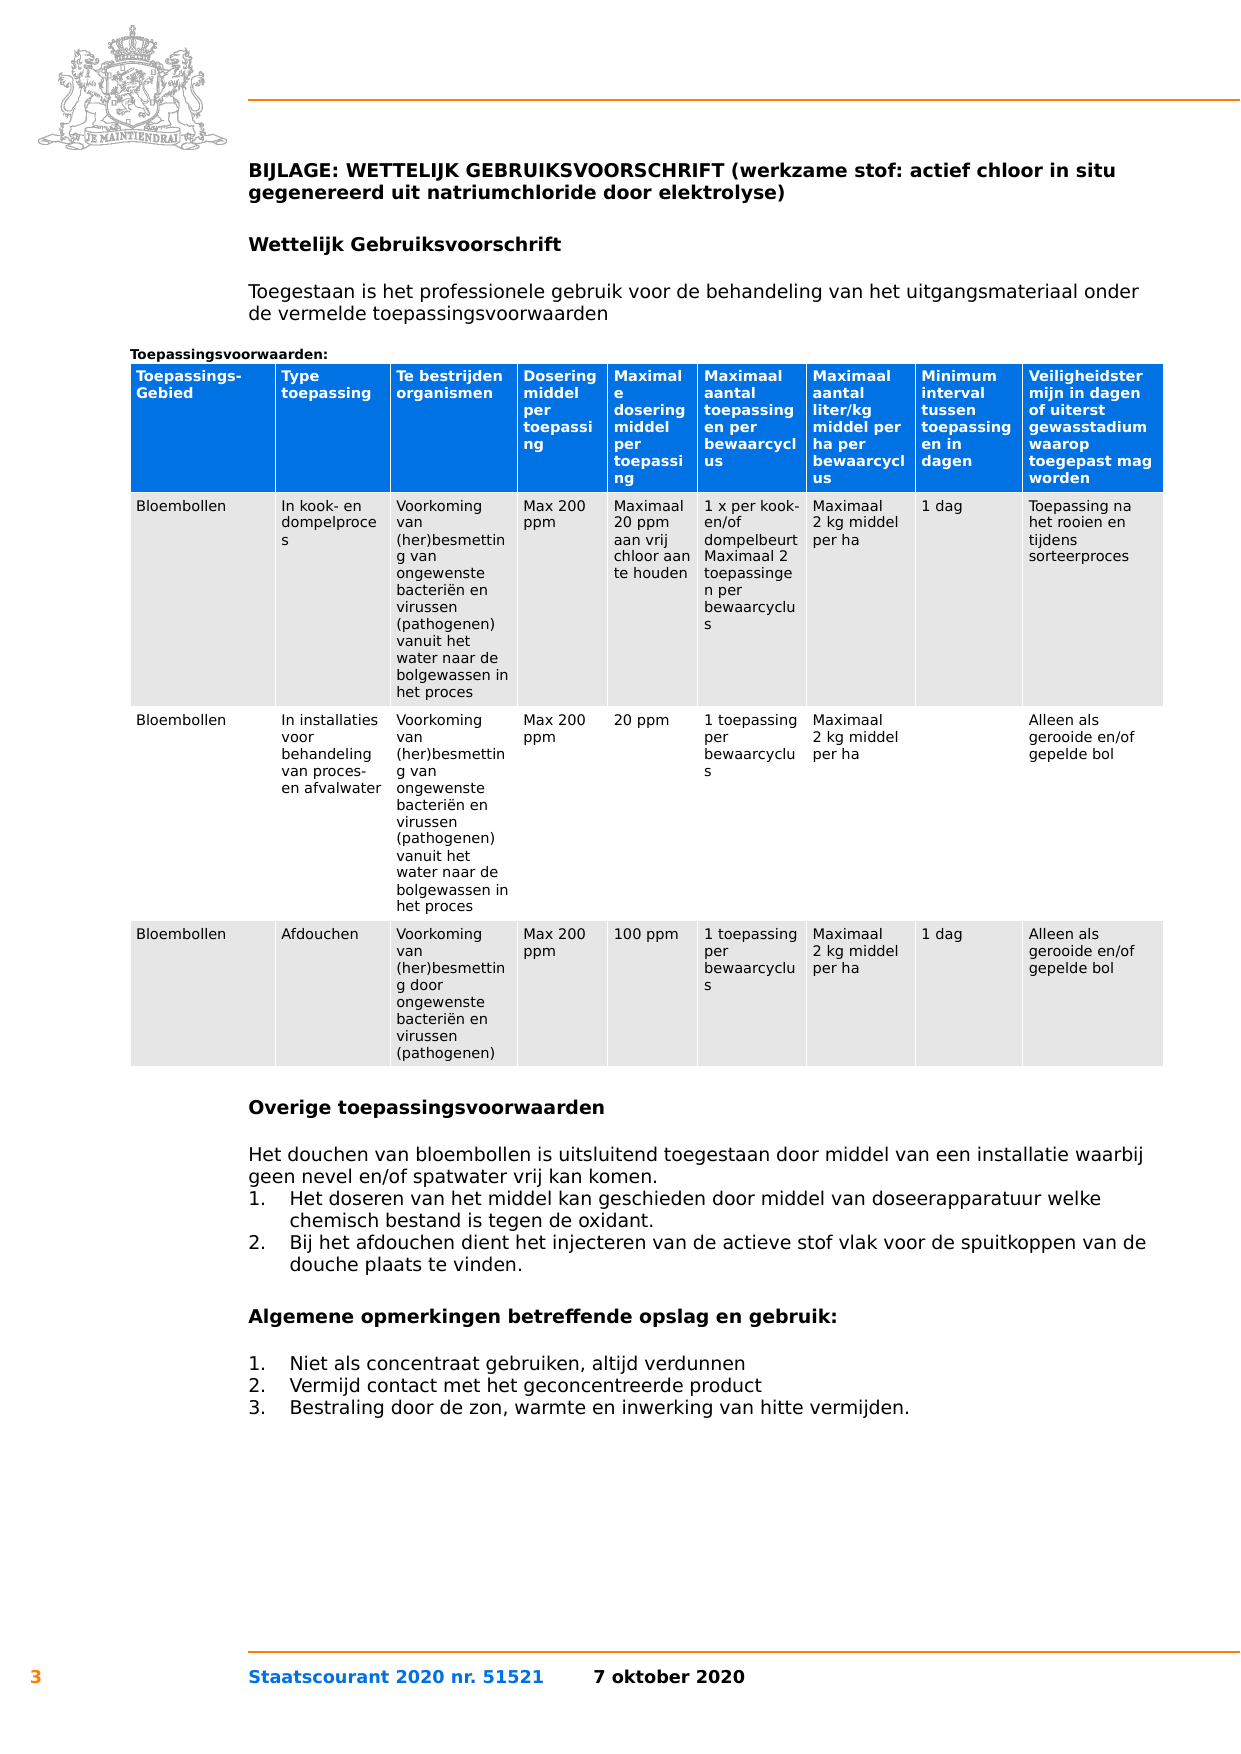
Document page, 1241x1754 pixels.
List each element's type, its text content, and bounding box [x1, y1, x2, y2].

table_header Toepassingsvoorwaarden: [130, 347, 1163, 362]
table_cell Voorkoming van (her)besmetting van ongewenste bacteriën en virussen (pathogenen) vanuit het water naar de bolgewassen in het proces [391, 707, 517, 920]
table_cell [916, 707, 1022, 920]
table_cell Voorkoming van (her)besmetting van ongewenste bacteriën en virussen (pathogenen) vanuit het water naar de bolgewassen in het proces [391, 493, 517, 706]
text Het douchen van bloembollen is uitsluitend toegestaan door middel van een installatie waarbij geen nevel en/of spatwater vrij kan komen. [248, 1144, 1163, 1188]
text 1. Het doseren van het middel kan geschieden door middel van doseerapparatuur welke chemisch bestand is tegen de oxidant. [248, 1188, 1163, 1232]
table_cell Veiligheidstermijn in dagen of uiterst gewasstadium waarop toegepast mag worden [1023, 364, 1163, 492]
picture [38, 25, 227, 150]
table_cell Toepassings- Gebied [131, 364, 275, 492]
table_cell Bloembollen [131, 707, 275, 920]
subtitle Wettelijk Gebruiksvoorschrift [248, 234, 1163, 256]
table_cell Alleen als gerooide en/of gepelde bol [1023, 707, 1163, 920]
text Toegestaan is het professionele gebruik voor de behandeling van het uitgangsmateriaal onder de vermelde toepassingsvoorwaarden [248, 281, 1163, 325]
table_cell 1 dag [916, 921, 1022, 1066]
table_cell 1 dag [916, 493, 1022, 706]
table_cell Max 200 ppm [518, 921, 607, 1066]
table_cell 1 toepassing per bewaarcyclus [698, 707, 806, 920]
text 2. Bij het afdouchen dient het injecteren van de actieve stof vlak voor de spuitkoppen van de douche plaats te vinden. [248, 1232, 1163, 1276]
table_cell Maximale dosering middel per toepassing [608, 364, 697, 492]
subtitle Overige toepassingsvoorwaarden [248, 1097, 1163, 1119]
table_cell Bloembollen [131, 493, 275, 706]
table_cell Maximaal 20 ppm aan vrij chloor aan te houden [608, 493, 697, 706]
table_cell Type toepassing [276, 364, 390, 492]
table_cell 100 ppm [608, 921, 697, 1066]
subtitle BIJLAGE: WETTELIJK GEBRUIKSVOORSCHRIFT (werkzame stof: actief chloor in situ gegenereerd uit natriumchloride door elektrolyse) [248, 160, 1163, 204]
table_cell 1 x per kook- en/of dompelbeurt Maximaal 2 toepassingen per bewaarcyclus [698, 493, 806, 706]
table_cell Max 200 ppm [518, 707, 607, 920]
table_cell Maximaal 2 kg middel per ha [807, 707, 915, 920]
text 3. Bestraling door de zon, warmte en inwerking van hitte vermijden. [248, 1397, 1163, 1419]
table_cell Voorkoming van (her)besmetting door ongewenste bacteriën en virussen (pathogenen) [391, 921, 517, 1066]
table_cell Bloembollen [131, 921, 275, 1066]
table_cell Afdouchen [276, 921, 390, 1066]
subtitle Algemene opmerkingen betreffende opslag en gebruik: [248, 1306, 1163, 1328]
table_cell Minimum interval tussen toepassingen in dagen [916, 364, 1022, 492]
table_cell 20 ppm [608, 707, 697, 920]
table_cell Maximaal 2 kg middel per ha [807, 921, 915, 1066]
table_cell Alleen als gerooide en/of gepelde bol [1023, 921, 1163, 1066]
table_cell Te bestrijden organismen [391, 364, 517, 492]
table_cell Maximaal aantal toepassingen per bewaarcyclus [698, 364, 806, 492]
table_cell Toepassing na het rooien en tijdens sorteerproces [1023, 493, 1163, 706]
text 2. Vermijd contact met het geconcentreerde product [248, 1375, 1163, 1397]
table_cell Max 200 ppm [518, 493, 607, 706]
table_cell In installaties voor behandeling van proces- en afvalwater [276, 707, 390, 920]
table_cell Maximaal aantal liter/kg middel per ha per bewaarcyclus [807, 364, 915, 492]
table_cell Dosering middel per toepassing [518, 364, 607, 492]
text 1. Niet als concentraat gebruiken, altijd verdunnen [248, 1353, 1163, 1375]
table_cell 1 toepassing per bewaarcyclus [698, 921, 806, 1066]
table_cell Maximaal 2 kg middel per ha [807, 493, 915, 706]
table_cell In kook- en dompelproces [276, 493, 390, 706]
